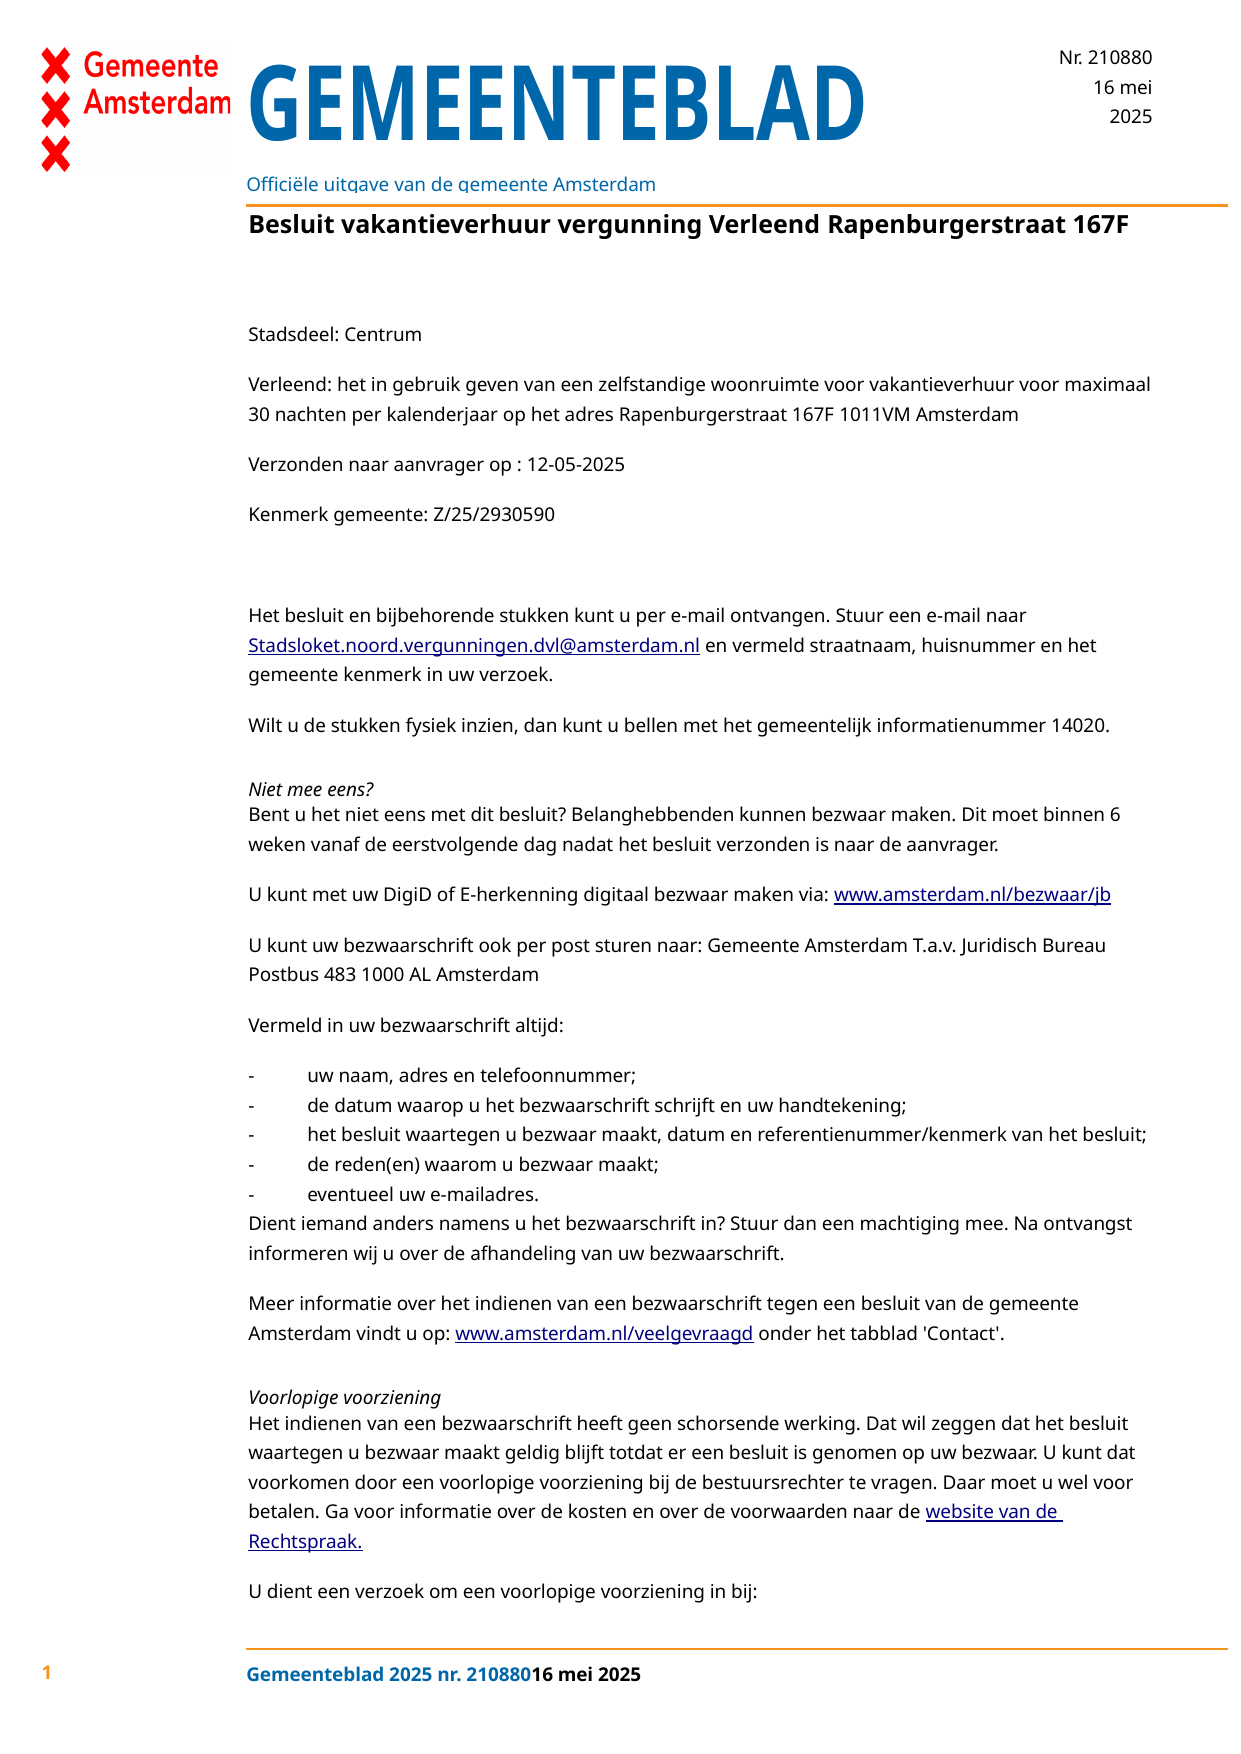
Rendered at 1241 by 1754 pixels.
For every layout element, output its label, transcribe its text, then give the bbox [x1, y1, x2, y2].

text Dient iemand anders namens u het bezwaarschrift in? Stuur dan een machtiging mee. Na ontvangst informeren wij u over de afhandeling van uw bezwaarschrift. [248, 1210, 1152, 1266]
list uw naam, adres en telefoonnummer; [248, 1062, 1152, 1088]
text Kenmerk gemeente: Z/25/2930590 [248, 502, 1152, 527]
text Het indienen van een bezwaarschrift heeft geen schorsende werking. Dat wil zeggen dat het besluit waartegen u bezwaar maakt geldig blijft totdat er een besluit is genomen op uw bezwaar. U kunt dat voorkomen door een voorlopige voorziening bij de bestuursrechter te vragen. Daar moet u wel voor betalen. Ga voor informatie over de kosten en over de voorwaarden naar de website van de Rechtspraak. [248, 1410, 1152, 1554]
text U kunt met uw DigiD of E-herkenning digitaal bezwaar maken via: www.amsterdam.nl/bezwaar/jb [248, 882, 1152, 907]
text Niet mee eens? [248, 776, 1152, 802]
text Vermeld in uw bezwaarschrift altijd: [248, 1012, 1152, 1038]
list de reden(en) waarom u bezwaar maakt; [248, 1151, 1152, 1177]
text Stadsdeel: Centrum [248, 321, 1152, 346]
list eventueel uw e-mailadres. [248, 1181, 1152, 1207]
text Meer informatie over het indienen van een bezwaarschrift tegen een besluit van de gemeente Amsterdam vindt u op: www.amsterdam.nl/veelgevraagd onder het tabblad 'Contact'. [248, 1290, 1152, 1346]
text U dient een verzoek om een voorlopige voorziening in bij: [248, 1578, 1152, 1604]
list het besluit waartegen u bezwaar maakt, datum en referentienummer/kenmerk van het besluit; [248, 1122, 1152, 1147]
text Verleend: het in gebruik geven van een zelfstandige woonruimte voor vakantieverhuur voor maximaal 30 nachten per kalenderjaar op het adres Rapenburgerstraat 167F 1011VM Amsterdam [248, 371, 1152, 426]
picture [41, 47, 231, 172]
text Besluit vakantieverhuur vergunning Verleend Rapenburgerstraat 167F [248, 207, 1152, 241]
text Het besluit en bijbehorende stukken kunt u per e-mail ontvangen. Stuur een e-mail naar Stadsloket.noord.vergunningen.dvl@amsterdam.nl en vermeld straatnaam, huisnummer en het gemeente kenmerk in uw verzoek. [248, 602, 1152, 687]
text Bent u het niet eens met dit besluit? Belanghebbenden kunnen bezwaar maken. Dit moet binnen 6 weken vanaf de eerstvolgende dag nadat het besluit verzonden is naar de aanvrager. [248, 802, 1152, 857]
text Voorlopige voorziening [248, 1384, 1152, 1410]
text U kunt uw bezwaarschrift ook per post sturen naar: Gemeente Amsterdam T.a.v. Juridisch Bureau Postbus 483 1000 AL Amsterdam [248, 932, 1152, 987]
text Wilt u de stukken fysiek inzien, dan kunt u bellen met het gemeentelijk informatienummer 14020. [248, 712, 1152, 738]
list de datum waarop u het bezwaarschrift schrijft en uw handtekening; [248, 1092, 1152, 1118]
text Verzonden naar aanvrager op : 12-05-2025 [248, 451, 1152, 477]
